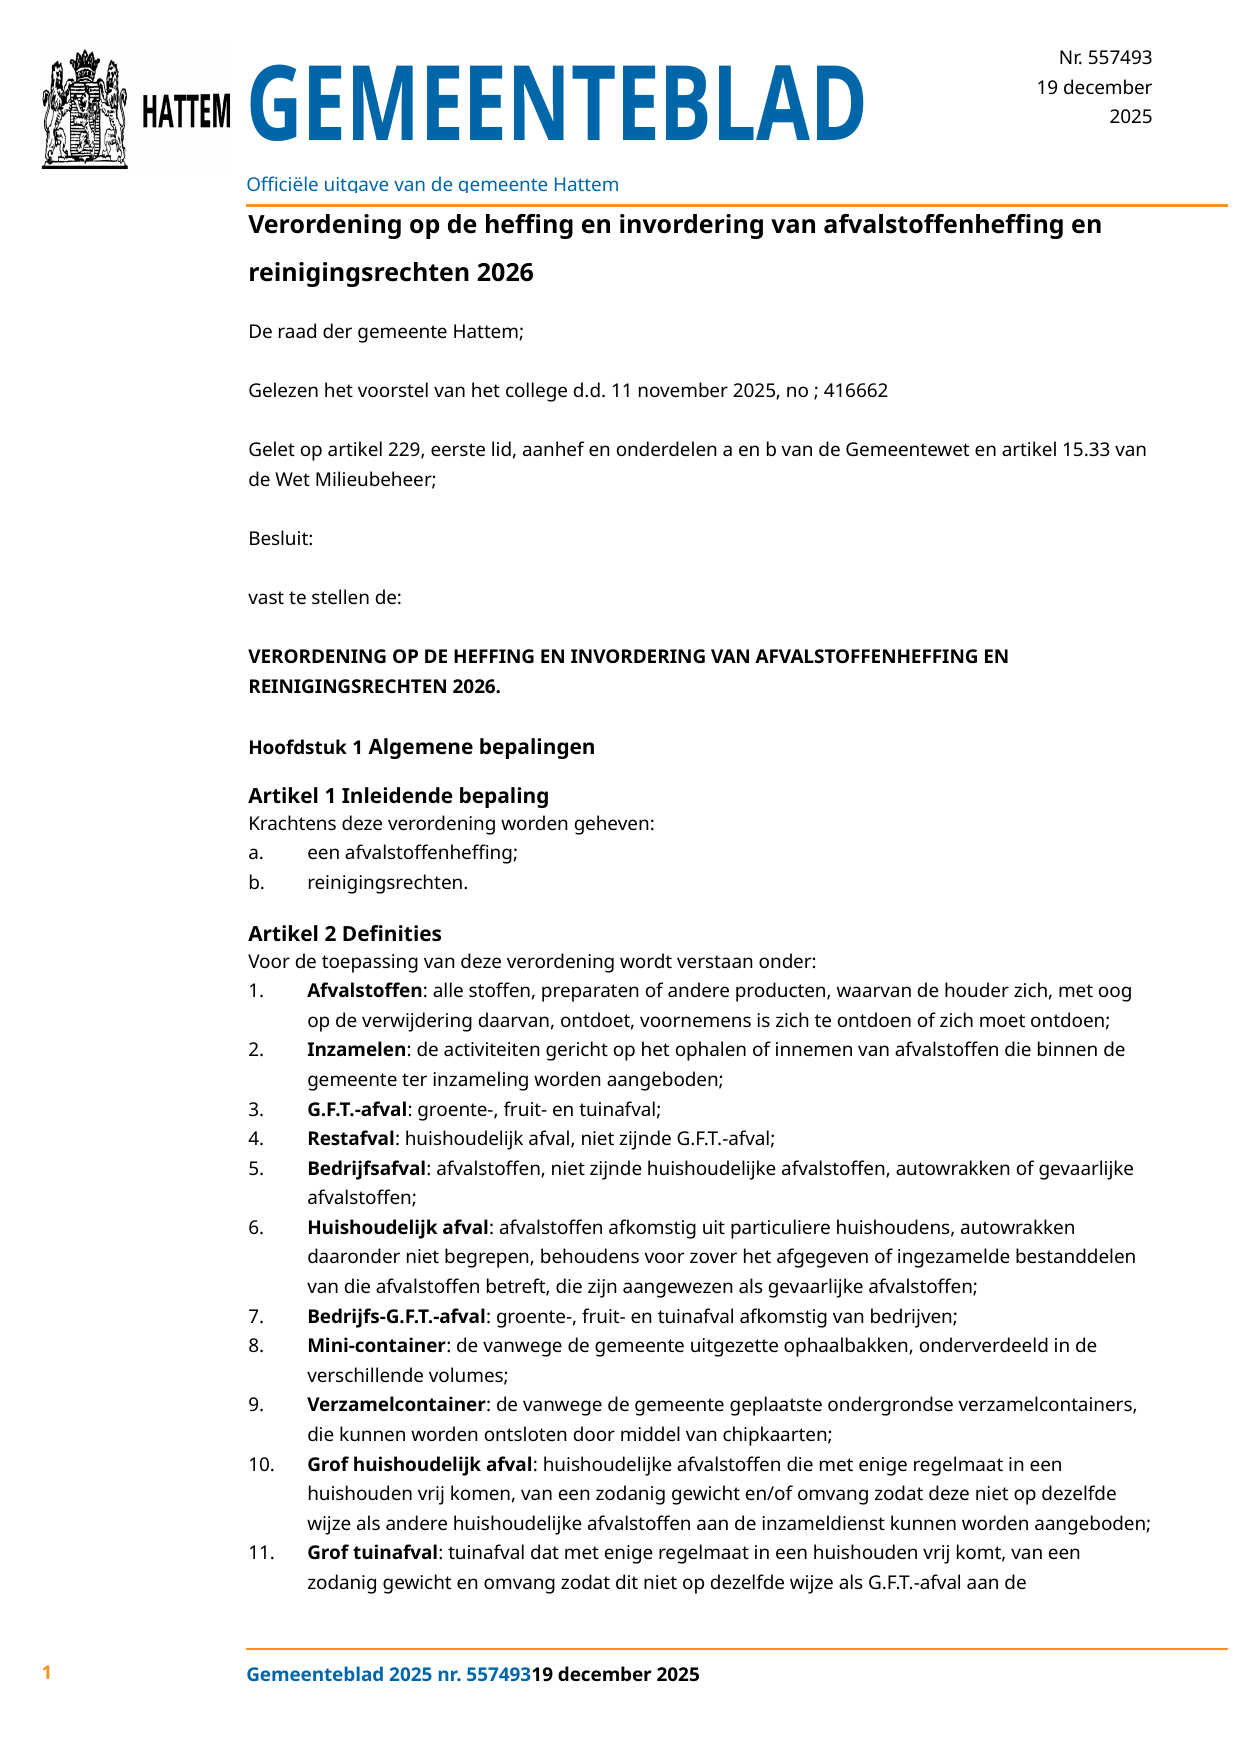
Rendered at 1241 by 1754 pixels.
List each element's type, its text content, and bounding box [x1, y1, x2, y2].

text Krachtens deze verordening worden geheven: [248, 810, 1152, 836]
list Restafval: huishoudelijk afval, niet zijnde G.F.T.-afval; [248, 1125, 1152, 1151]
text De raad der gemeente Hattem; [248, 318, 1152, 344]
list reinigingsrechten. [248, 869, 1152, 895]
list Grof tuinafval: tuinafval dat met enige regelmaat in een huishouden vrij komt, van een zodanig gewicht en omvang zodat dit niet op dezelfde wijze als G.F.T.-afval aan de [248, 1539, 1152, 1595]
text Voor de toepassing van deze verordening wordt verstaan onder: [248, 948, 1152, 973]
text Gelezen het voorstel van het college d.d. 11 november 2025, no ; 416662 [248, 377, 1152, 403]
list Afvalstoffen: alle stoffen, preparaten of andere producten, waarvan de houder zich, met oog op de verwijdering daarvan, ontdoet, voornemens is zich te ontdoen of zich moet ontdoen; [248, 977, 1152, 1033]
list Mini-container: de vanwege de gemeente uitgezette ophaalbakken, onderverdeeld in de verschillende volumes; [248, 1332, 1152, 1388]
list Inzamelen: de activiteiten gericht op het ophalen of innemen van afvalstoffen die binnen de gemeente ter inzameling worden aangeboden; [248, 1037, 1152, 1092]
text Gelet op artikel 229, eerste lid, aanhef en onderdelen a en b van de Gemeentewet en artikel 15.33 van de Wet Milieubeheer; [248, 436, 1152, 492]
picture [41, 47, 231, 172]
list G.F.T.-afval: groente-, fruit- en tuinafval; [248, 1096, 1152, 1121]
list Huishoudelijk afval: afvalstoffen afkomstig uit particuliere huishoudens, autowrakken daaronder niet begrepen, behoudens voor zover het afgegeven of ingezamelde bestanddelen van die afvalstoffen betreft, die zijn aangewezen als gevaarlijke afvalstoffen; [248, 1214, 1152, 1299]
text Verordening op de heffing en invordering van afvalstoffenheffing en reinigingsrechten 2026 [248, 207, 1152, 288]
text Artikel 2 Definities [248, 919, 1152, 948]
list Bedrijfsafval: afvalstoffen, niet zijnde huishoudelijke afvalstoffen, autowrakken of gevaarlijke afvalstoffen; [248, 1155, 1152, 1210]
text Hoofdstuk 1 Algemene bepalingen [248, 732, 1152, 761]
text Besluit: [248, 525, 1152, 551]
text vast te stellen de: [248, 584, 1152, 610]
text Artikel 1 Inleidende bepaling [248, 781, 1152, 810]
list een afvalstoffenheffing; [248, 839, 1152, 865]
list Bedrijfs-G.F.T.-afval: groente-, fruit- en tuinafval afkomstig van bedrijven; [248, 1303, 1152, 1328]
text VERORDENING OP DE HEFFING EN INVORDERING VAN AFVALSTOFFENHEFFING EN REINIGINGSRECHTEN 2026. [248, 643, 1152, 699]
list Verzamelcontainer: de vanwege de gemeente geplaatste ondergrondse verzamelcontainers, die kunnen worden ontsloten door middel van chipkaarten; [248, 1392, 1152, 1447]
list Grof huishoudelijk afval: huishoudelijke afvalstoffen die met enige regelmaat in een huishouden vrij komen, van een zodanig gewicht en/of omvang zodat deze niet op dezelfde wijze als andere huishoudelijke afvalstoffen aan de inzameldienst kunnen worden aangeboden; [248, 1451, 1152, 1536]
